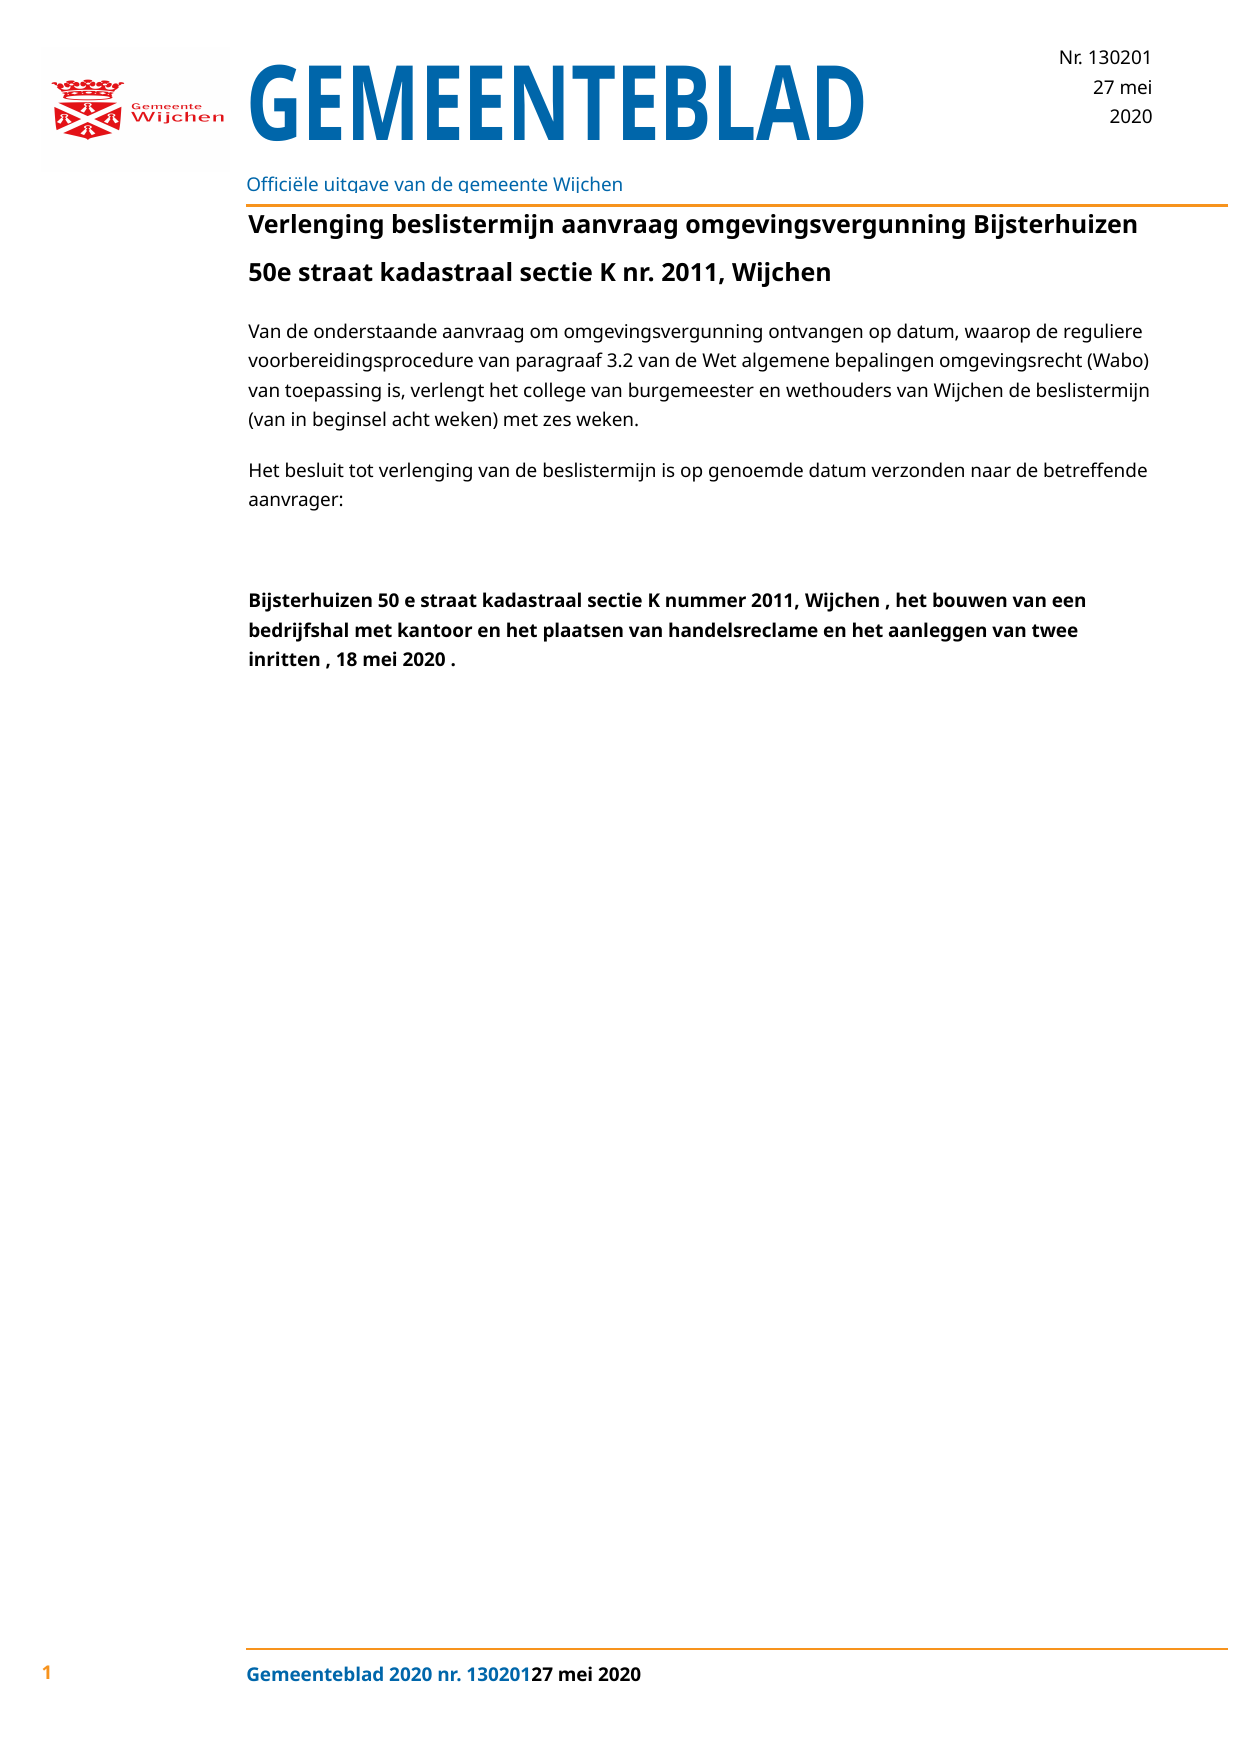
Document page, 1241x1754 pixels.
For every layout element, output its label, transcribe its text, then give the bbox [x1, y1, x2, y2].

text Van de onderstaande aanvraag om omgevingsvergunning ontvangen op datum, waarop de reguliere voorbereidingsprocedure van paragraaf 3.2 van de Wet algemene bepalingen omgevingsrecht (Wabo) van toepassing is, verlengt het college van burgemeester en wethouders van Wijchen de beslistermijn (van in beginsel acht weken) met zes weken. [248, 318, 1152, 432]
picture [41, 47, 231, 172]
text Het besluit tot verlenging van de beslistermijn is op genoemde datum verzonden naar de betreffende aanvrager: [248, 457, 1152, 512]
text Bijsterhuizen 50 e straat kadastraal sectie K nummer 2011, Wijchen , het bouwen van een bedrijfshal met kantoor en het plaatsen van handelsreclame en het aanleggen van twee inritten , 18 mei 2020 . [248, 587, 1152, 672]
text Verlenging beslistermijn aanvraag omgevingsvergunning Bijsterhuizen 50e straat kadastraal sectie K nr. 2011, Wijchen [248, 207, 1152, 288]
